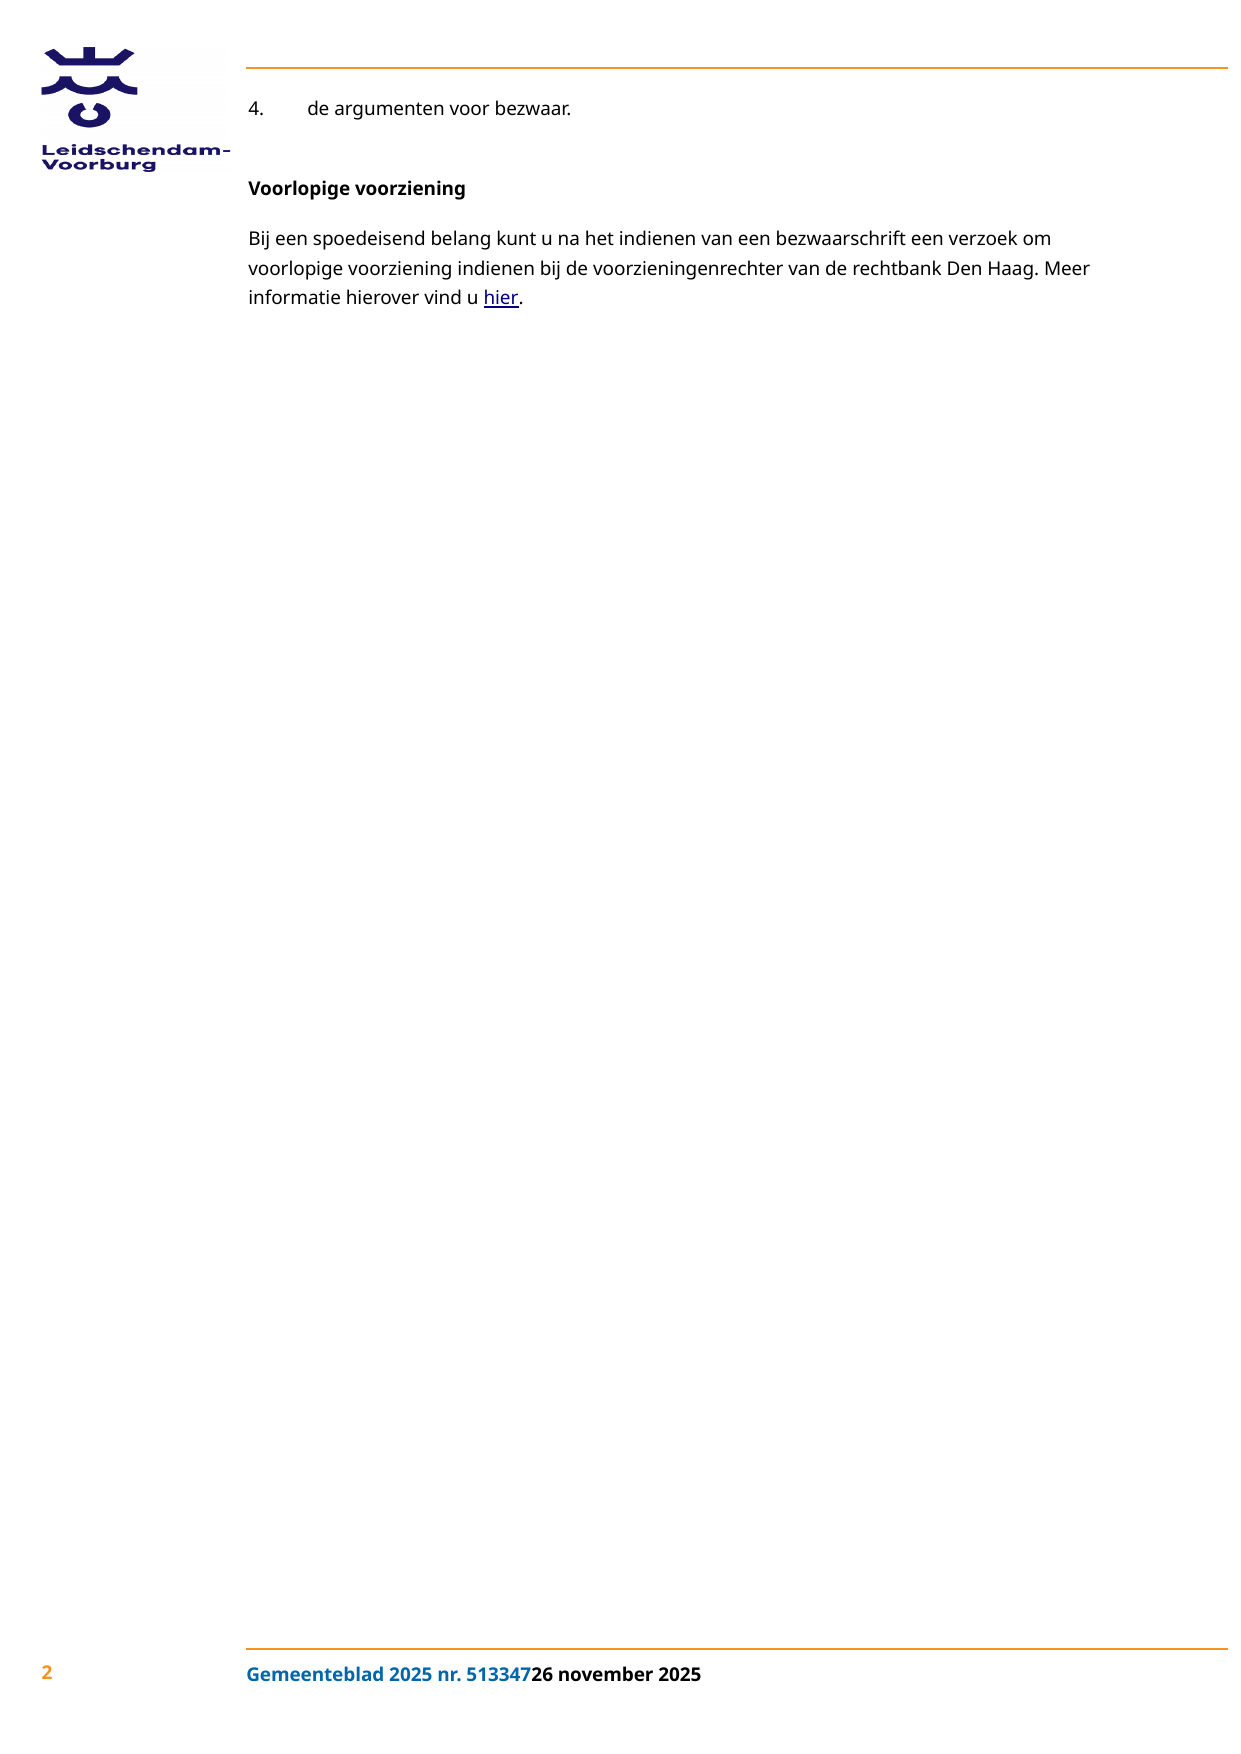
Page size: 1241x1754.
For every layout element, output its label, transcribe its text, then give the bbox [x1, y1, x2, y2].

text Voorlopige voorziening [248, 175, 1152, 201]
picture [41, 47, 231, 172]
text Bij een spoedeisend belang kunt u na het indienen van een bezwaarschrift een verzoek om voorlopige voorziening indienen bij de voorzieningenrechter van de rechtbank Den Haag. Meer informatie hierover vind u hier. [248, 225, 1152, 310]
list de argumenten voor bezwaar. [248, 95, 1152, 121]
